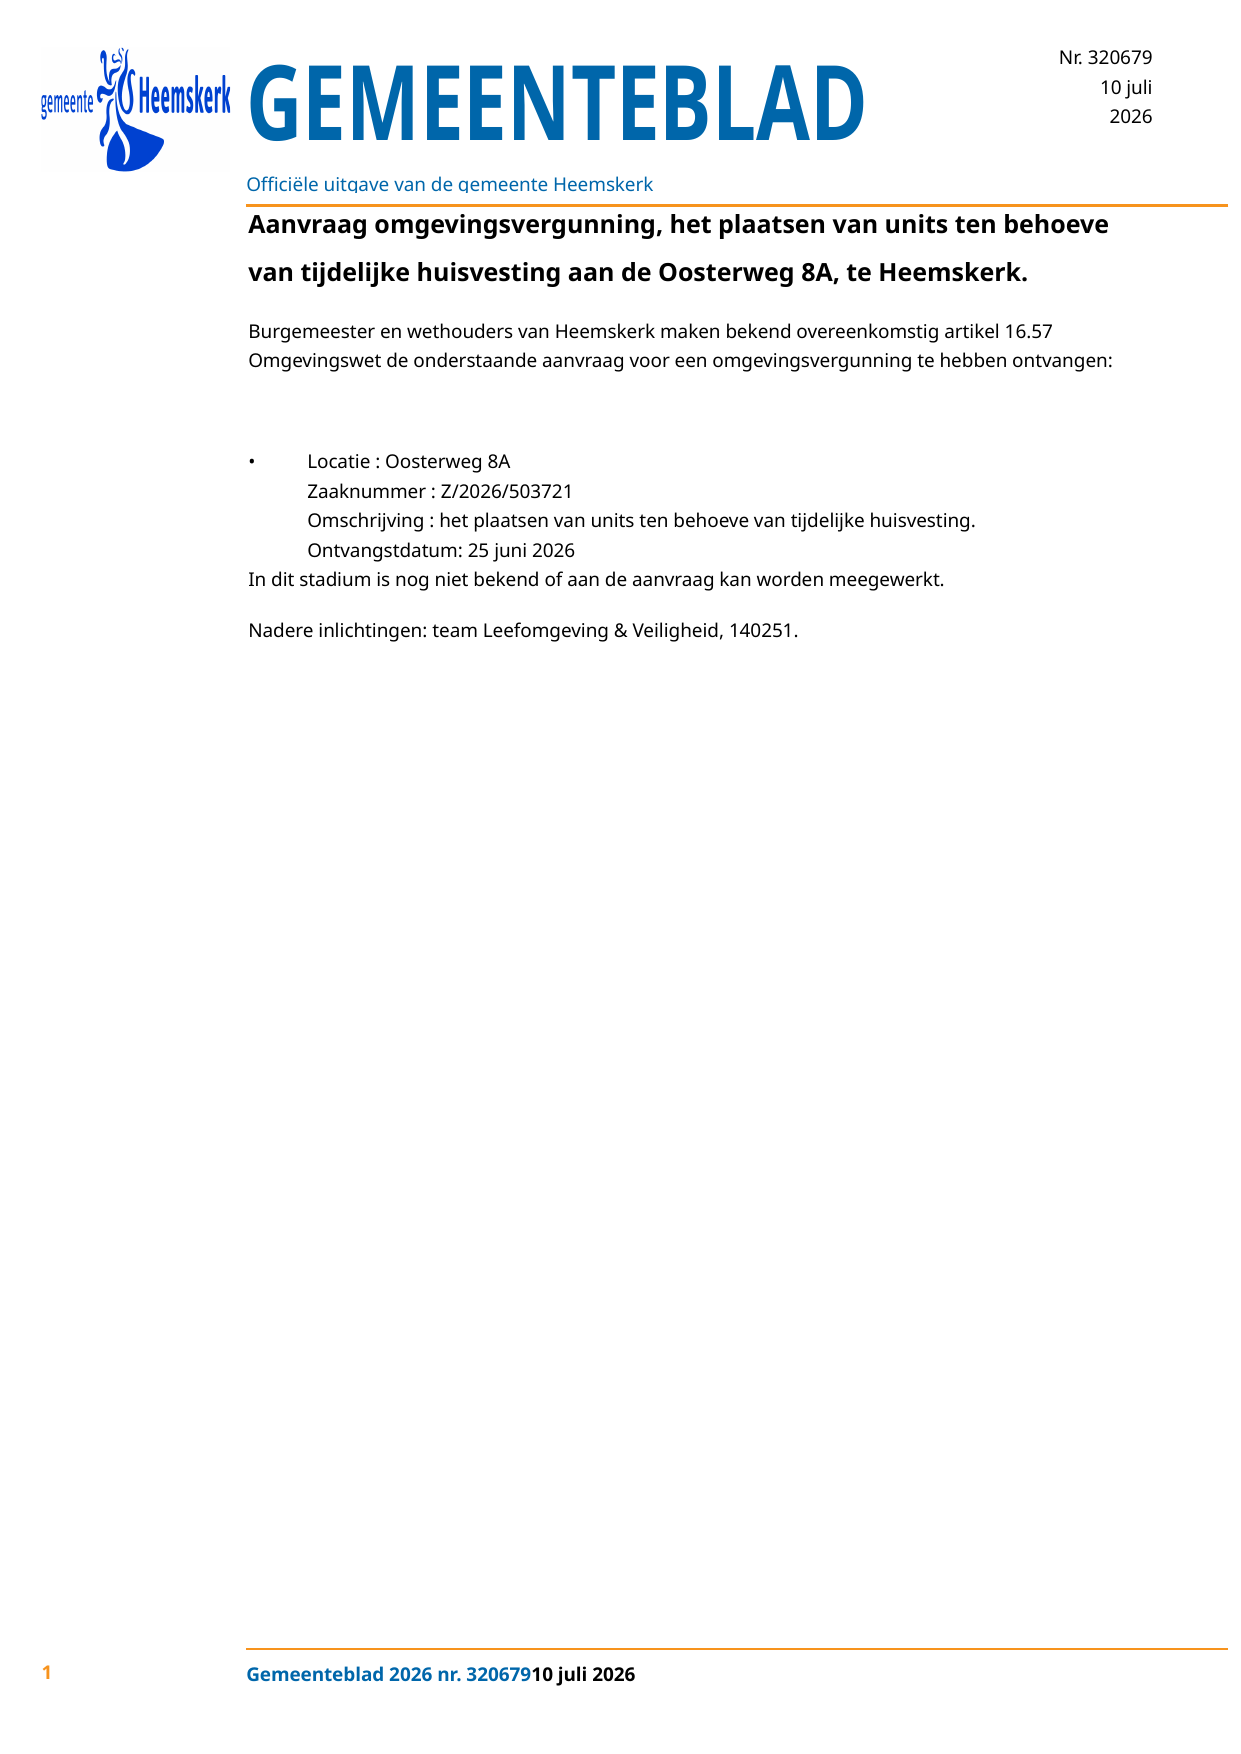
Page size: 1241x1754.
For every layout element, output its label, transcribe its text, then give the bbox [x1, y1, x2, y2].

list Zaaknummer : Z/2026/503721 [248, 478, 1152, 504]
list Ontvangstdatum: 25 juni 2026 [248, 537, 1152, 563]
text Burgemeester en wethouders van Heemskerk maken bekend overeenkomstig artikel 16.57 Omgevingswet de onderstaande aanvraag voor een omgevingsvergunning te hebben ontvangen: [248, 318, 1152, 373]
list Omschrijving : het plaatsen van units ten behoeve van tijdelijke huisvesting. [248, 507, 1152, 533]
picture [41, 47, 231, 172]
text Nadere inlichtingen: team Leefomgeving & Veiligheid, 140251. [248, 617, 1152, 643]
text In dit stadium is nog niet bekend of aan de aanvraag kan worden meegewerkt. [248, 567, 1152, 592]
list Locatie : Oosterweg 8A [248, 448, 1152, 474]
text Aanvraag omgevingsvergunning, het plaatsen van units ten behoeve van tijdelijke huisvesting aan de Oosterweg 8A, te Heemskerk. [248, 207, 1152, 288]
